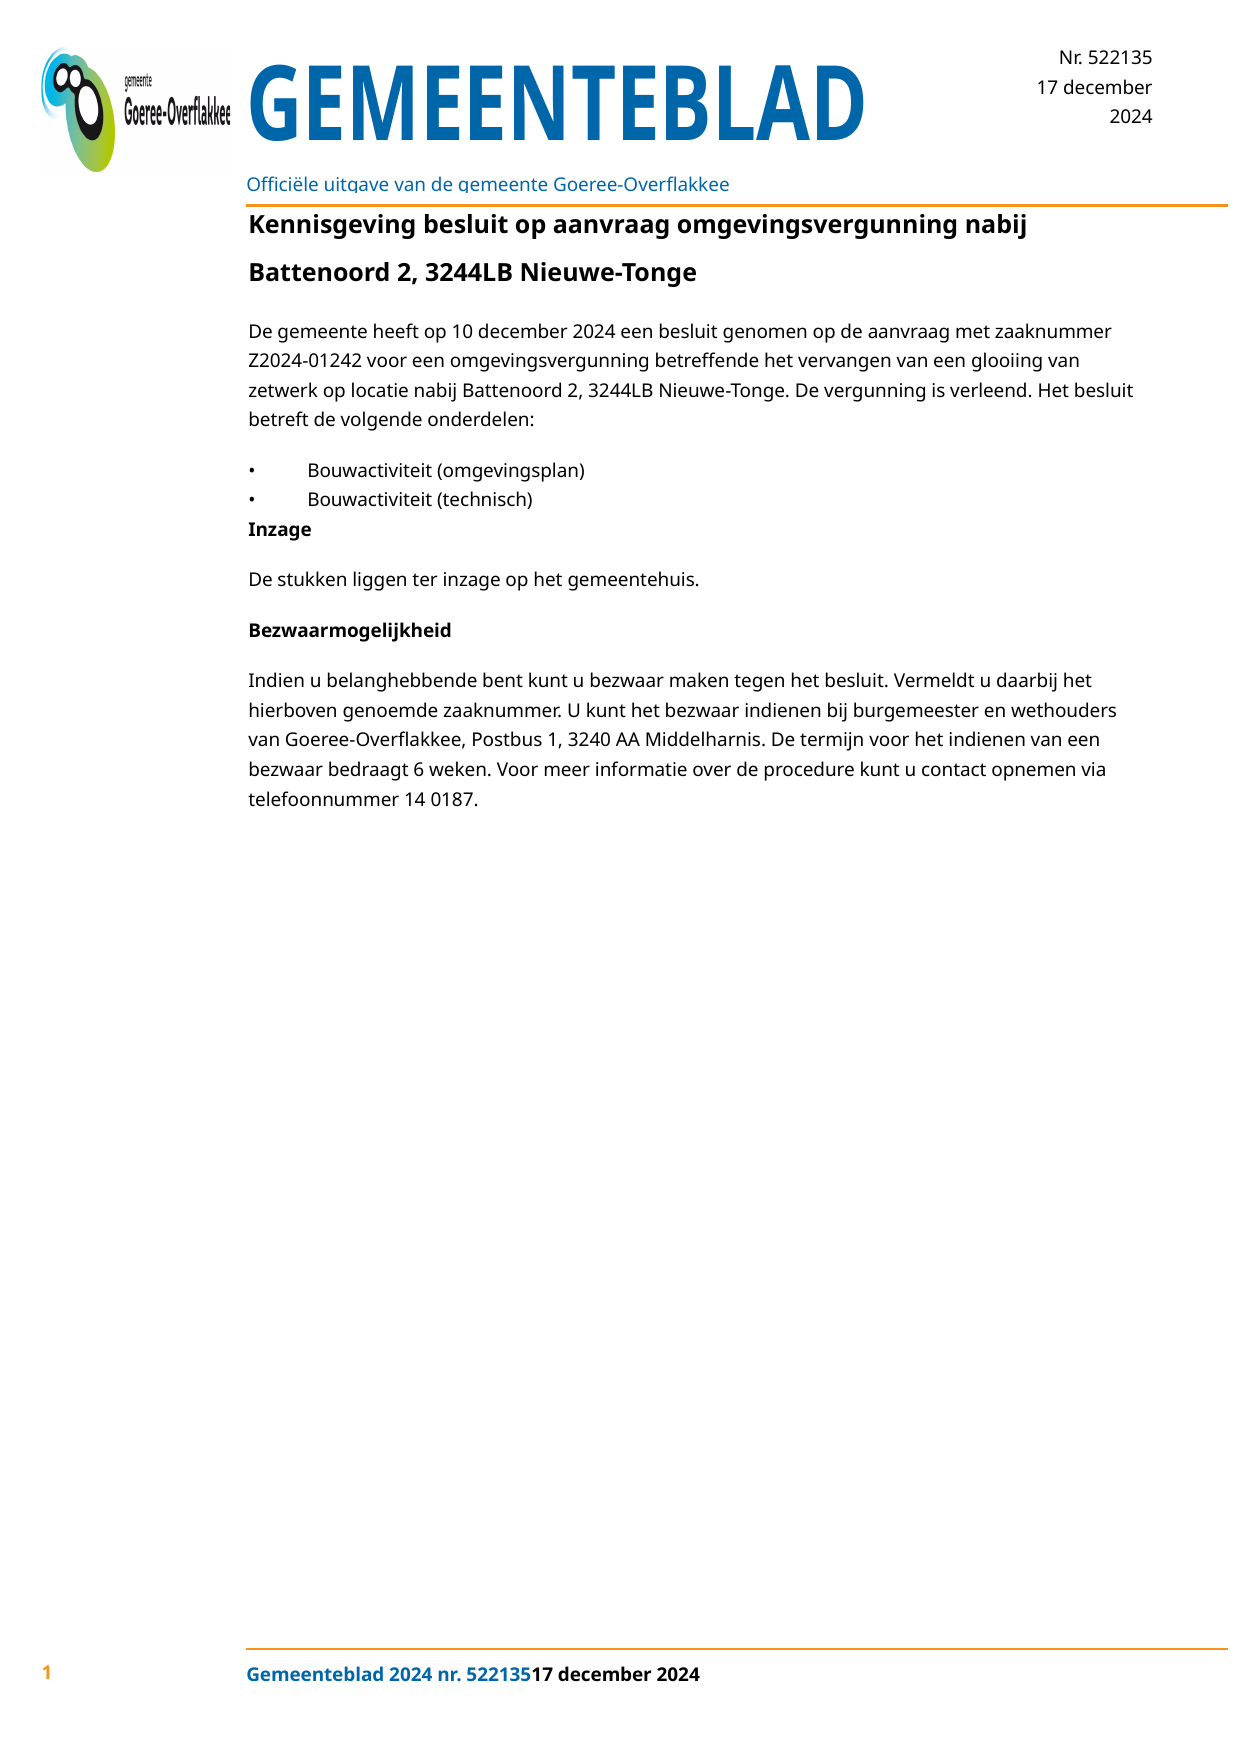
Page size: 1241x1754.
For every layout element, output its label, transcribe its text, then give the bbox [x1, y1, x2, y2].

text Indien u belanghebbende bent kunt u bezwaar maken tegen het besluit. Vermeldt u daarbij het hierboven genoemde zaaknummer. U kunt het bezwaar indienen bij burgemeester en wethouders van Goeree-Overflakkee, Postbus 1, 3240 AA Middelharnis. De termijn voor het indienen van een bezwaar bedraagt 6 weken. Voor meer informatie over de procedure kunt u contact opnemen via telefoonnummer 14 0187. [248, 667, 1152, 812]
list Bouwactiviteit (omgevingsplan) [248, 457, 1152, 483]
text De gemeente heeft op 10 december 2024 een besluit genomen op de aanvraag met zaaknummer Z2024-01242 voor een omgevingsvergunning betreffende het vervangen van een glooiing van zetwerk op locatie nabij Battenoord 2, 3244LB Nieuwe-Tonge. De vergunning is verleend. Het besluit betreft de volgende onderdelen: [248, 318, 1152, 432]
picture [41, 47, 231, 172]
text De stukken liggen ter inzage op het gemeentehuis. [248, 567, 1152, 592]
text Inzage [248, 516, 1152, 542]
text Bezwaarmogelijkheid [248, 617, 1152, 643]
list Bouwactiviteit (technisch) [248, 487, 1152, 512]
text Kennisgeving besluit op aanvraag omgevingsvergunning nabij Battenoord 2, 3244LB Nieuwe-Tonge [248, 207, 1152, 288]
